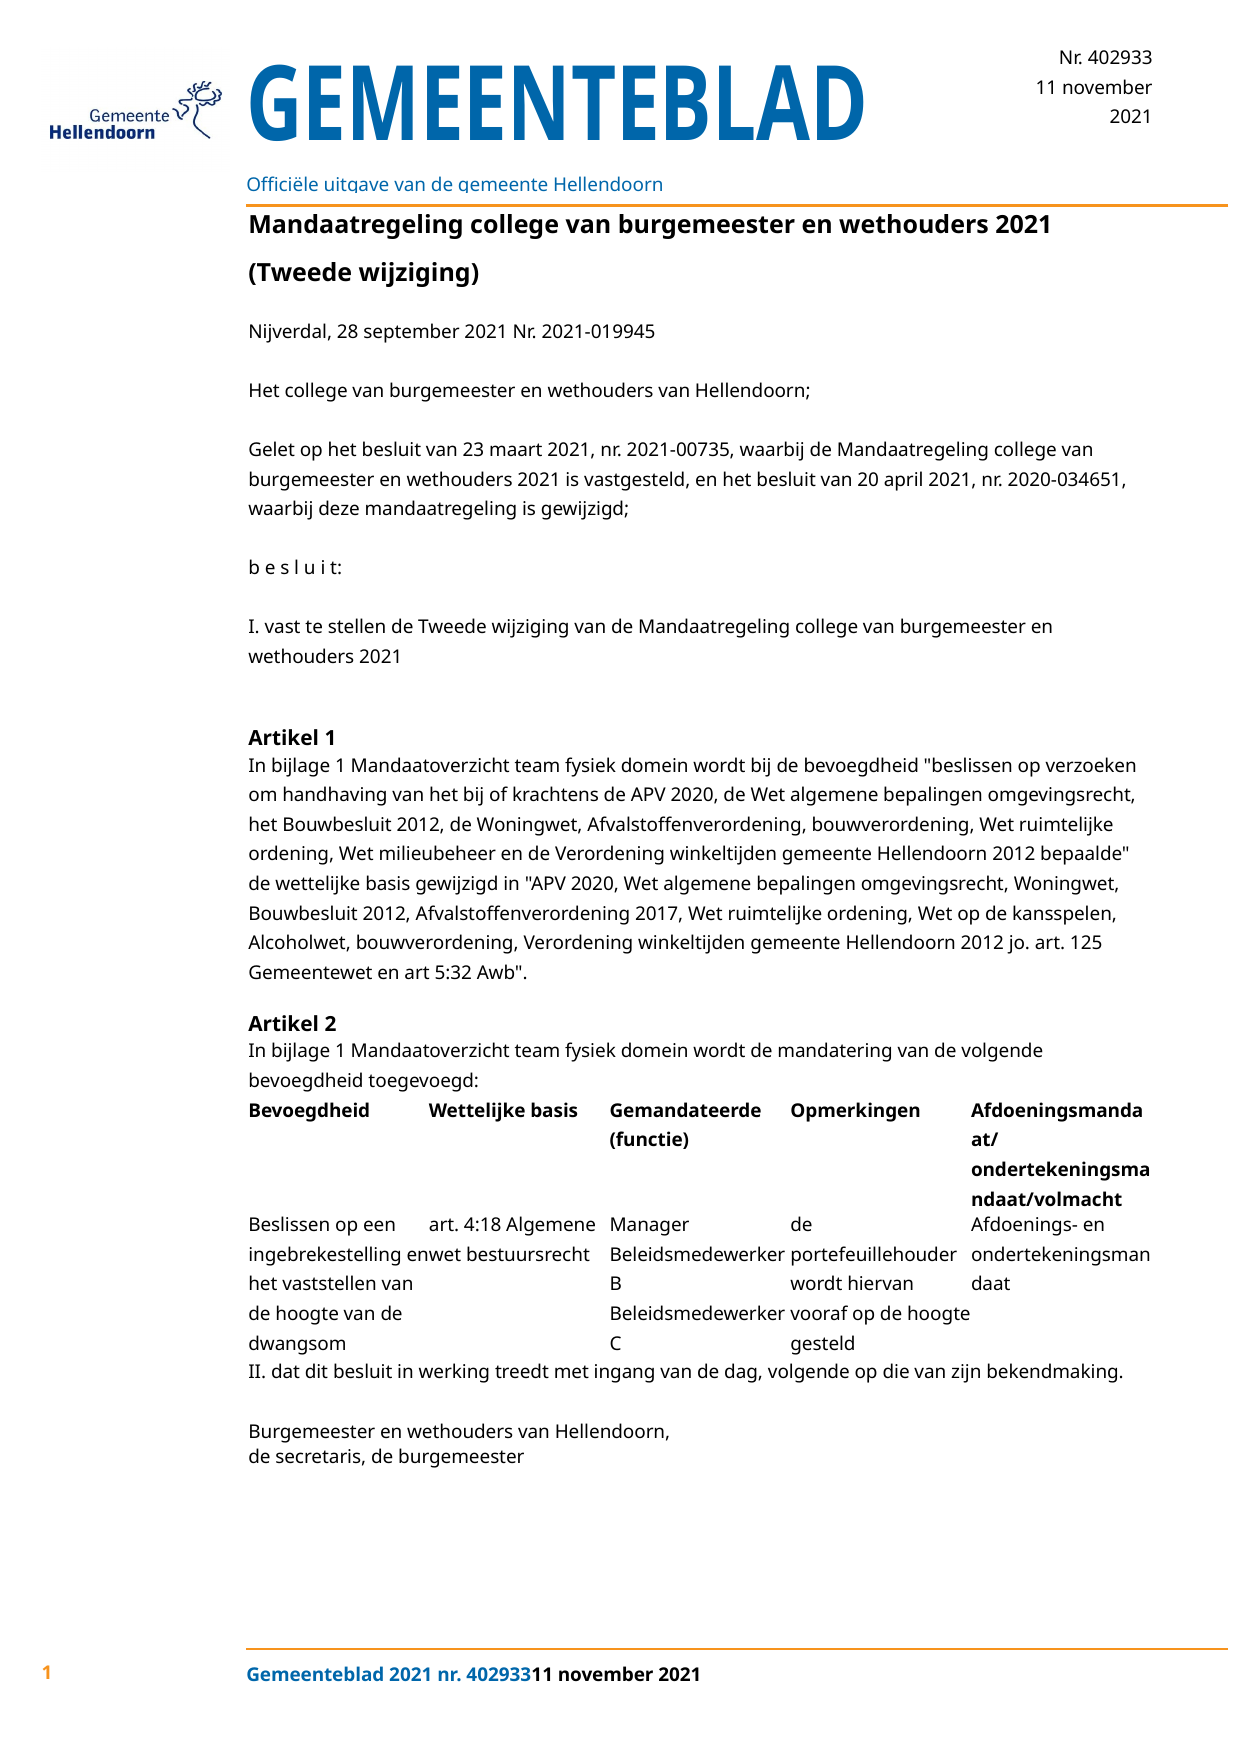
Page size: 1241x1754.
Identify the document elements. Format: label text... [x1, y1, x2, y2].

text Artikel 2 [248, 1009, 1152, 1038]
text Burgemeester en wethouders van Hellendoorn, [248, 1418, 1152, 1444]
text Het college van burgemeester en wethouders van Hellendoorn; [248, 377, 1152, 403]
table_cell Manager Beleidsmedewerker B Beleidsmedewerker C [609, 1211, 790, 1356]
text b e s l u i t: [248, 554, 1152, 580]
text I. vast te stellen de Tweede wijziging van de Mandaatregeling college van burgemeester en wethouders 2021 [248, 614, 1152, 669]
picture [41, 47, 231, 172]
table_cell Beslissen op een ingebrekestelling en het vaststellen van de hoogte van de dwangsom [248, 1211, 429, 1356]
table_header Gemandateerde (functie) [609, 1097, 790, 1211]
text II. dat dit besluit in werking treedt met ingang van de dag, volgende op die van zijn bekendmaking. [248, 1359, 1152, 1384]
table_header Bevoegdheid [248, 1097, 429, 1211]
text In bijlage 1 Mandaatoverzicht team fysiek domein wordt bij de bevoegdheid "beslissen op verzoeken om handhaving van het bij of krachtens de APV 2020, de Wet algemene bepalingen omgevingsrecht, het Bouwbesluit 2012, de Woningwet, Afvalstoffenverordening, bouwverordening, Wet ruimtelijke ordening, Wet milieubeheer en de Verordening winkeltijden gemeente Hellendoorn 2012 bepaalde" de wettelijke basis gewijzigd in "APV 2020, Wet algemene bepalingen omgevingsrecht, Woningwet, Bouwbesluit 2012, Afvalstoffenverordening 2017, Wet ruimtelijke ordening, Wet op de kansspelen, Alcoholwet, bouwverordening, Verordening winkeltijden gemeente Hellendoorn 2012 jo. art. 125 Gemeentewet en art 5:32 Awb". [248, 752, 1152, 984]
text Nijverdal, 28 september 2021 Nr. 2021-019945 [248, 318, 1152, 344]
table_cell de portefeuillehouder wordt hiervan vooraf op de hoogte gesteld [790, 1211, 971, 1356]
text In bijlage 1 Mandaatoverzicht team fysiek domein wordt de mandatering van de volgende bevoegdheid toegevoegd: [248, 1038, 1152, 1093]
text Artikel 1 [248, 723, 1152, 752]
table_header Wettelijke basis [429, 1097, 609, 1211]
table_header Afdoeningsmandaat/ondertekeningsmandaat/volmacht [971, 1097, 1152, 1211]
table_cell Afdoenings- en ondertekeningsmandaat [971, 1211, 1152, 1356]
text Mandaatregeling college van burgemeester en wethouders 2021 (Tweede wijziging) [248, 207, 1152, 288]
text Gelet op het besluit van 23 maart 2021, nr. 2021-00735, waarbij de Mandaatregeling college van burgemeester en wethouders 2021 is vastgesteld, en het besluit van 20 april 2021, nr. 2020-034651, waarbij deze mandaatregeling is gewijzigd; [248, 436, 1152, 521]
table_cell art. 4:18 Algemene wet bestuursrecht [429, 1211, 609, 1356]
text de secretaris, de burgemeester [248, 1444, 1152, 1469]
table_header Opmerkingen [790, 1097, 971, 1211]
